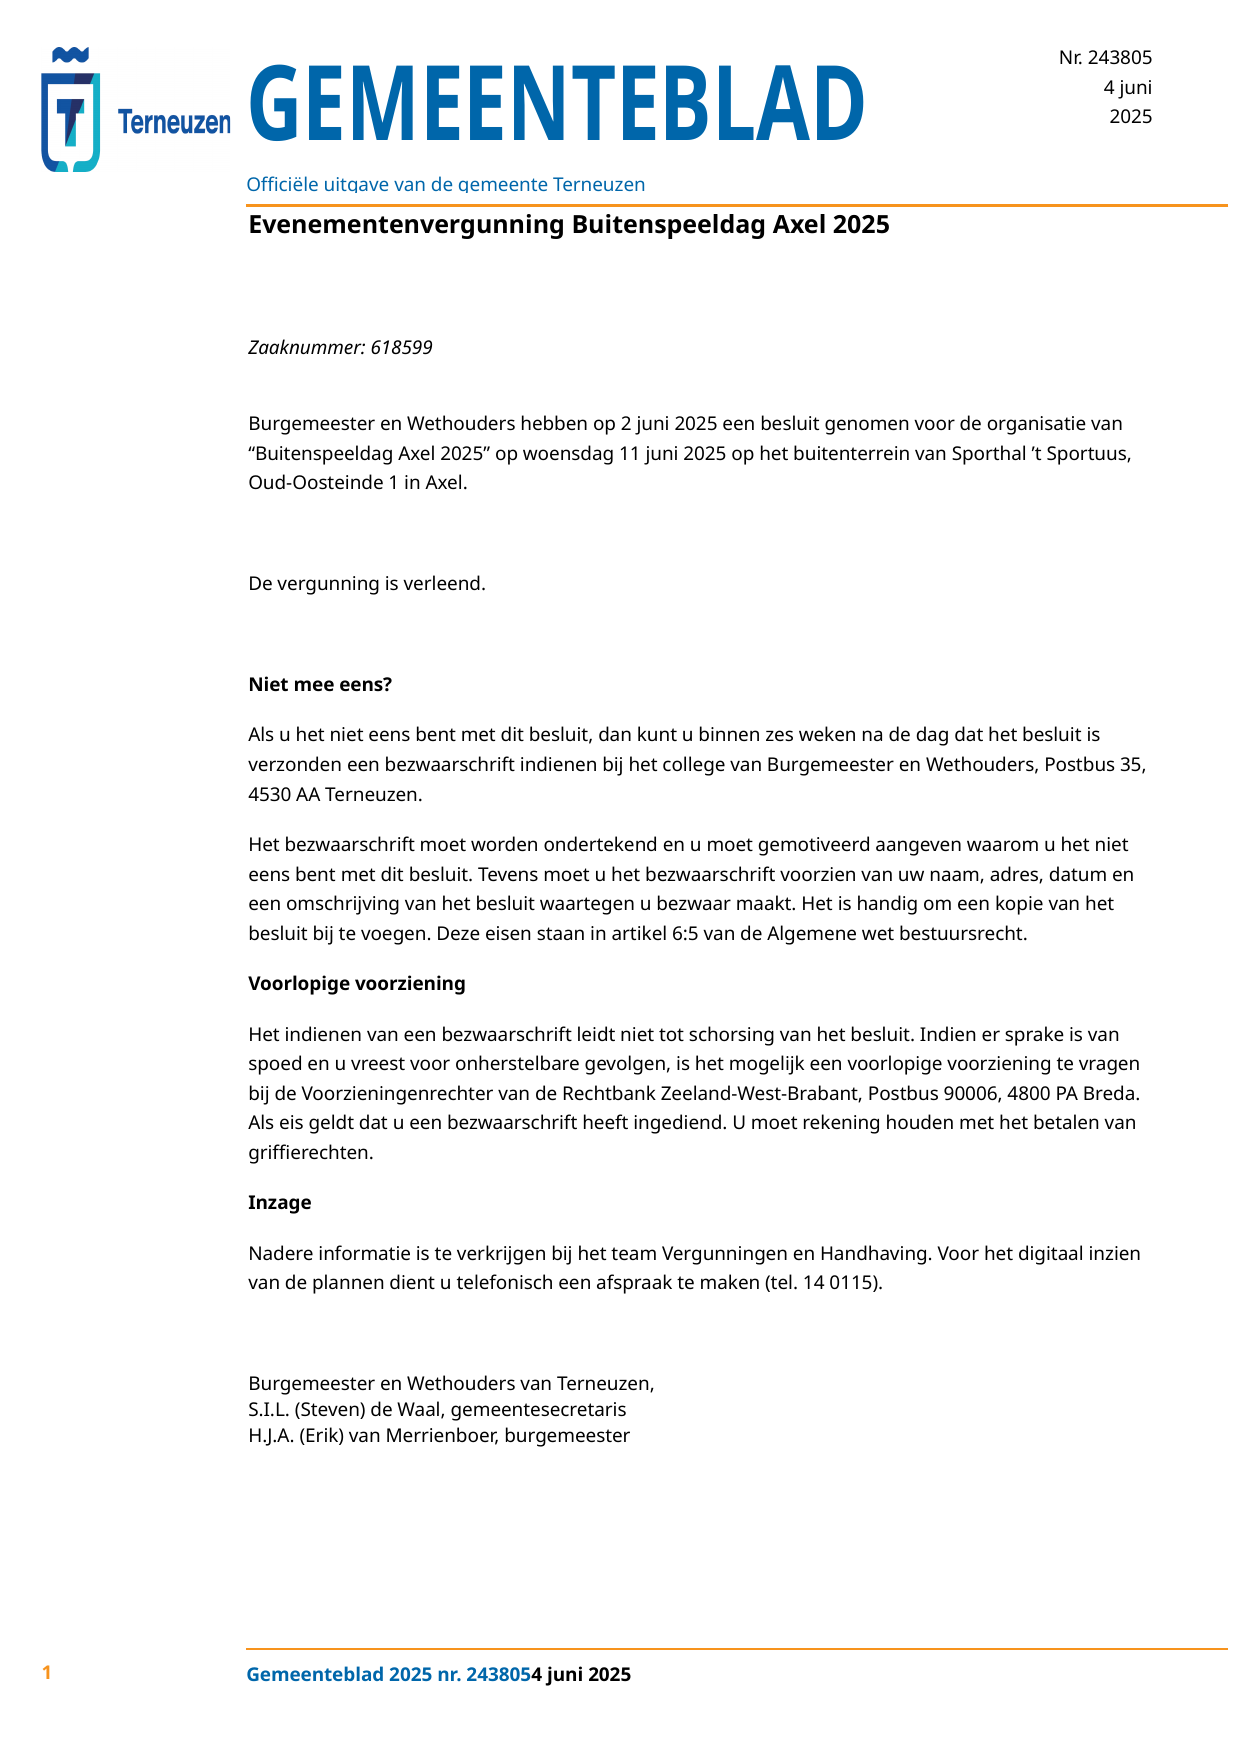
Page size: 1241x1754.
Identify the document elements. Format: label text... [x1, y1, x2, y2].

text Het indienen van een bezwaarschrift leidt niet tot schorsing van het besluit. Indien er sprake is van spoed en u vreest voor onherstelbare gevolgen, is het mogelijk een voorlopige voorziening te vragen bij de Voorzieningenrechter van de Rechtbank Zeeland-West-Brabant, Postbus 90006, 4800 PA Breda. Als eis geldt dat u een bezwaarschrift heeft ingediend. U moet rekening houden met het betalen van griffierechten. [248, 1021, 1152, 1165]
text De vergunning is verleend. [248, 570, 1152, 596]
table_cell H.J.A. (Erik) van Merrienboer, burgemeester [248, 1422, 1152, 1448]
table_cell [714, 1448, 1152, 1473]
picture [41, 47, 231, 172]
text Evenementenvergunning Buitenspeeldag Axel 2025 [248, 207, 1152, 241]
text Nadere informatie is te verkrijgen bij het team Vergunningen en Handhaving. Voor het digitaal inzien van de plannen dient u telefonisch een afspraak te maken (tel. 14 0115). [248, 1240, 1152, 1295]
text Burgemeester en Wethouders hebben op 2 juni 2025 een besluit genomen voor de organisatie van “Buitenspeeldag Axel 2025” op woensdag 11 juni 2025 op het buitenterrein van Sporthal ’t Sportuus, Oud-Oosteinde 1 in Axel. [248, 410, 1152, 495]
text Als u het niet eens bent met dit besluit, dan kunt u binnen zes weken na de dag dat het besluit is verzonden een bezwaarschrift indienen bij het college van Burgemeester en Wethouders, Postbus 35, 4530 AA Terneuzen. [248, 722, 1152, 807]
table_cell [714, 1396, 1152, 1422]
text Zaaknummer: 618599 [248, 334, 1152, 360]
text Voorlopige voorziening [248, 970, 1152, 996]
text Inzage [248, 1189, 1152, 1215]
text Niet mee eens? [248, 671, 1152, 697]
table_cell S.I.L. (Steven) de Waal, gemeentesecretaris [248, 1396, 714, 1422]
table_header Burgemeester en Wethouders van Terneuzen, [248, 1371, 1152, 1396]
text Het bezwaarschrift moet worden ondertekend en u moet gemotiveerd aangeven waarom u het niet eens bent met dit besluit. Tevens moet u het bezwaarschrift voorzien van uw naam, adres, datum en een omschrijving van het besluit waartegen u bezwaar maakt. Het is handig om een kopie van het besluit bij te voegen. Deze eisen staan in artikel 6:5 van de Algemene wet bestuursrecht. [248, 831, 1152, 946]
table_cell [248, 1448, 714, 1473]
